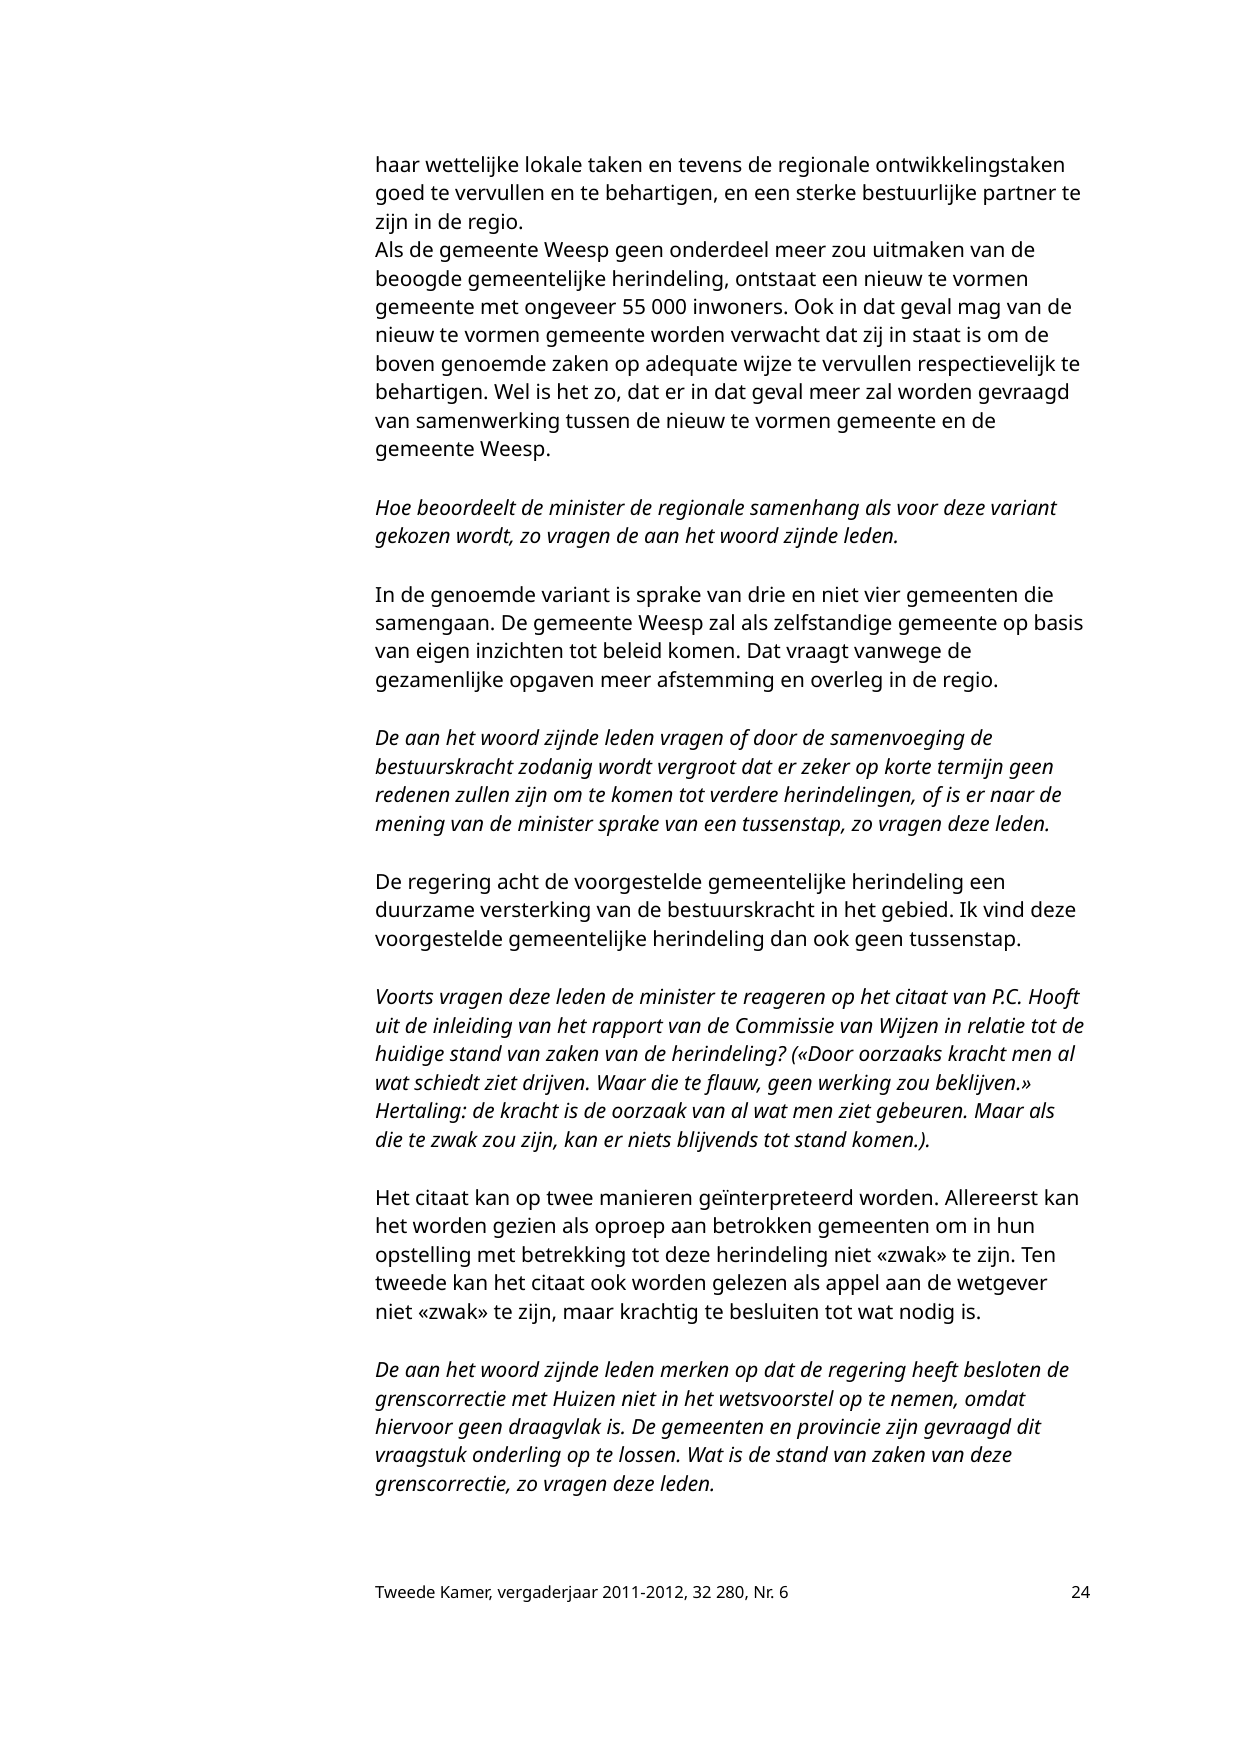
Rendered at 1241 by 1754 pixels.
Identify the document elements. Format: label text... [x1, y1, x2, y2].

text Voorts vragen deze leden de minister te reageren op het citaat van P.C. Hooft uit de inleiding van het rapport van de Commissie van Wijzen in relatie tot de huidige stand van zaken van de herindeling? («Door oorzaaks kracht men al wat schiedt ziet drijven. Waar die te flauw, geen werking zou beklijven.» Hertaling: de kracht is de oorzaak van al wat men ziet gebeuren. Maar als die te zwak zou zijn, kan er niets blijvends tot stand komen.). [375, 982, 1090, 1153]
text De aan het woord zijnde leden merken op dat de regering heeft besloten de grenscorrectie met Huizen niet in het wetsvoorstel op te nemen, omdat hiervoor geen draagvlak is. De gemeenten en provincie zijn gevraagd dit vraagstuk onderling op te lossen. Wat is de stand van zaken van deze grenscorrectie, zo vragen deze leden. [375, 1355, 1090, 1497]
text De regering acht de voorgestelde gemeentelijke herindeling een duurzame versterking van de bestuurskracht in het gebied. Ik vind deze voorgestelde gemeentelijke herindeling dan ook geen tussenstap. [375, 867, 1090, 952]
text haar wettelijke lokale taken en tevens de regionale ontwikkelingstaken goed te vervullen en te behartigen, en een sterke bestuurlijke partner te zijn in de regio. [375, 150, 1090, 235]
text In de genoemde variant is sprake van drie en niet vier gemeenten die samengaan. De gemeente Weesp zal als zelfstandige gemeente op basis van eigen inzichten tot beleid komen. Dat vraagt vanwege de gezamenlijke opgaven meer afstemming en overleg in de regio. [375, 580, 1090, 693]
text Hoe beoordeelt de minister de regionale samenhang als voor deze variant gekozen wordt, zo vragen de aan het woord zijnde leden. [375, 493, 1090, 550]
text De aan het woord zijnde leden vragen of door de samenvoeging de bestuurskracht zodanig wordt vergroot dat er zeker op korte termijn geen redenen zullen zijn om te komen tot verdere herindelingen, of is er naar de mening van de minister sprake van een tussenstap, zo vragen deze leden. [375, 723, 1090, 837]
text Als de gemeente Weesp geen onderdeel meer zou uitmaken van de beoogde gemeentelijke herindeling, ontstaat een nieuw te vormen gemeente met ongeveer 55 000 inwoners. Ook in dat geval mag van de nieuw te vormen gemeente worden verwacht dat zij in staat is om de boven genoemde zaken op adequate wijze te vervullen respectievelijk te behartigen. Wel is het zo, dat er in dat geval meer zal worden gevraagd van samenwerking tussen de nieuw te vormen gemeente en de gemeente Weesp. [375, 235, 1090, 463]
text Het citaat kan op twee manieren geïnterpreteerd worden. Allereerst kan het worden gezien als oproep aan betrokken gemeenten om in hun opstelling met betrekking tot deze herindeling niet «zwak» te zijn. Ten tweede kan het citaat ook worden gelezen als appel aan de wetgever niet «zwak» te zijn, maar krachtig te besluiten tot wat nodig is. [375, 1183, 1090, 1325]
